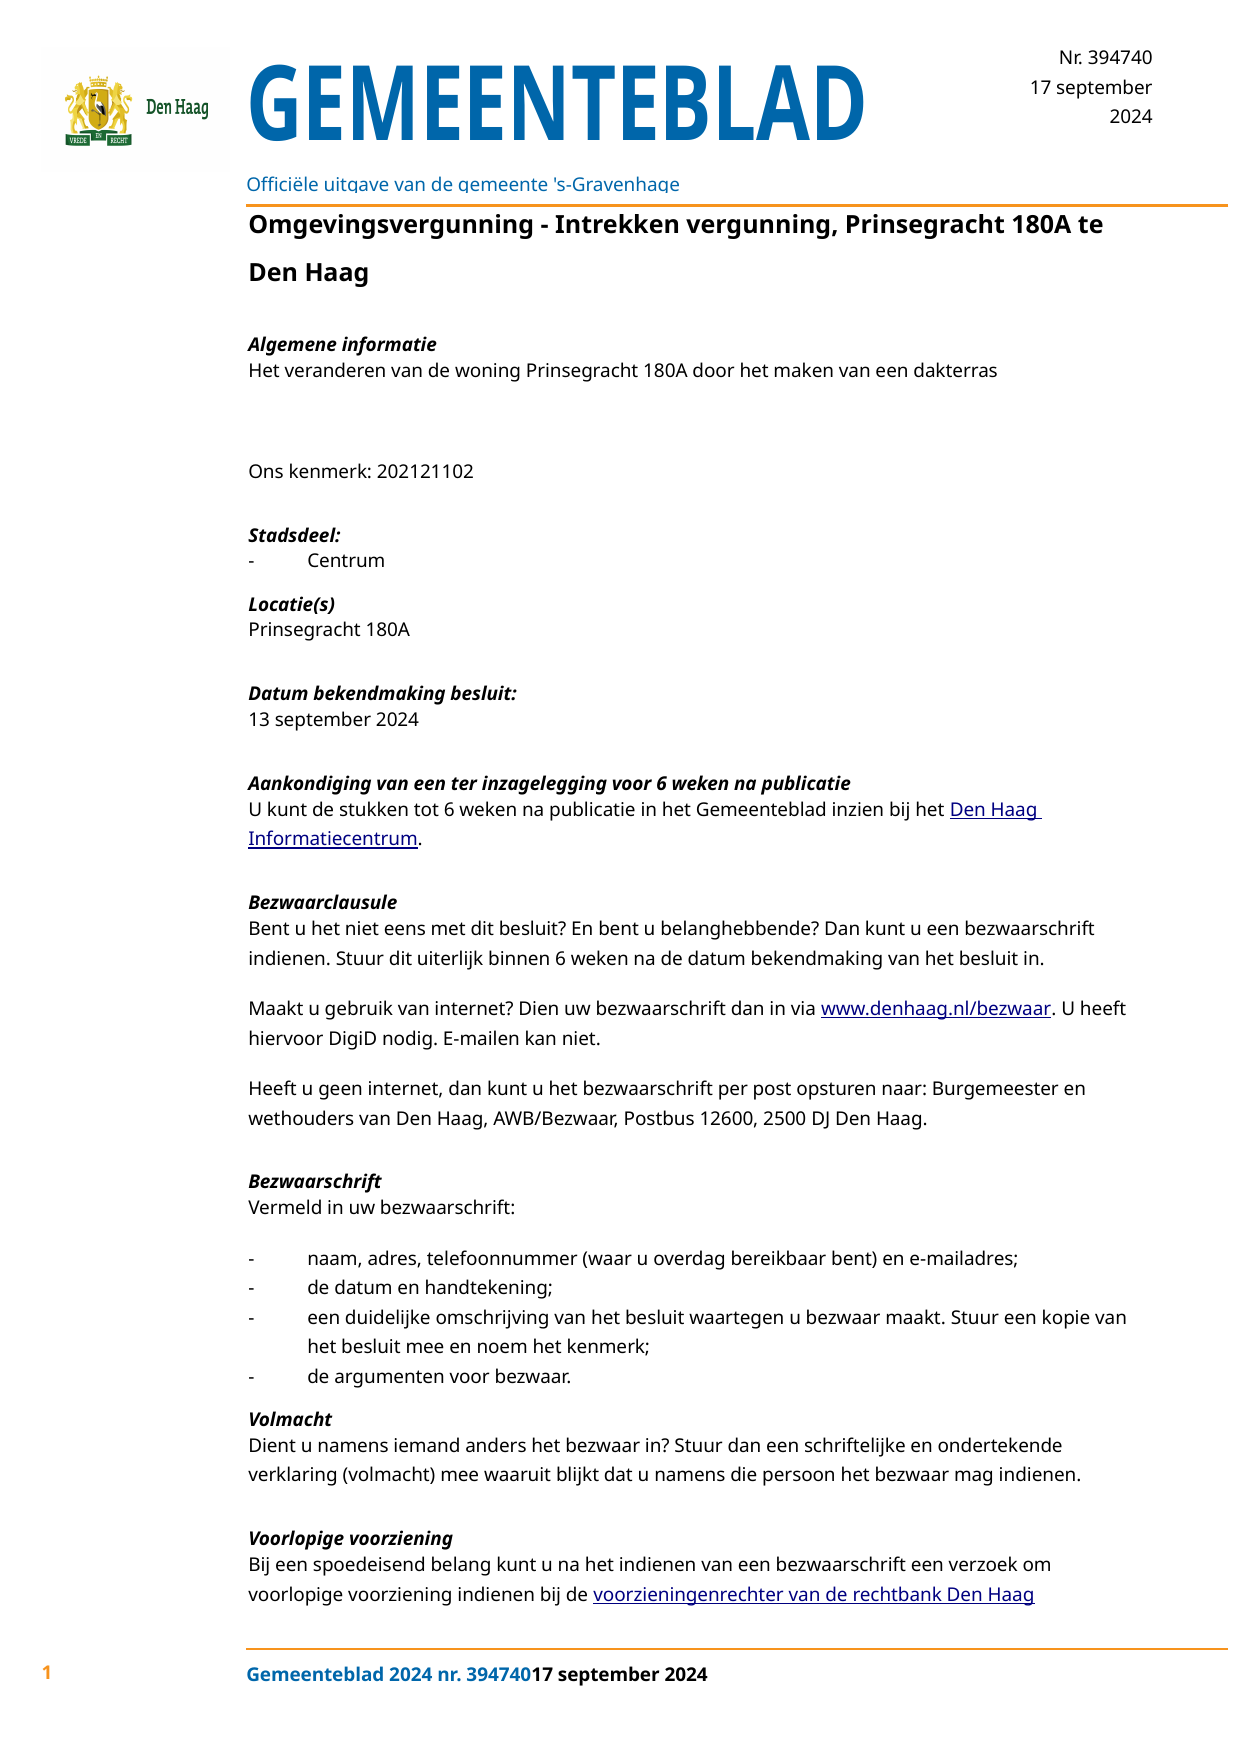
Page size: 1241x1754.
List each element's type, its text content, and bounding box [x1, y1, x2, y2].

text Aankondiging van een ter inzagelegging voor 6 weken na publicatie [248, 770, 1152, 796]
text Voorlopige voorziening [248, 1526, 1152, 1551]
text Prinsegracht 180A [248, 617, 1152, 642]
text Vermeld in uw bezwaarschrift: [248, 1194, 1152, 1220]
text Algemene informatie [248, 331, 1152, 357]
text Omgevingsvergunning - Intrekken vergunning, Prinsegracht 180A te Den Haag [248, 207, 1152, 288]
text Bezwaarschrift [248, 1169, 1152, 1194]
list de argumenten voor bezwaar. [248, 1363, 1152, 1389]
text Datum bekendmaking besluit: [248, 681, 1152, 706]
text Bent u het niet eens met dit besluit? En bent u belanghebbende? Dan kunt u een bezwaarschrift indienen. Stuur dit uiterlijk binnen 6 weken na de datum bekendmaking van het besluit in. [248, 915, 1152, 971]
picture [41, 47, 231, 172]
text Maakt u gebruik van internet? Dien uw bezwaarschrift dan in via www.denhaag.nl/bezwaar. U heeft hiervoor DigiD nodig. E-mailen kan niet. [248, 995, 1152, 1051]
list een duidelijke omschrijving van het besluit waartegen u bezwaar maakt. Stuur een kopie van het besluit mee en noem het kenmerk; [248, 1304, 1152, 1359]
text Bij een spoedeisend belang kunt u na het indienen van een bezwaarschrift een verzoek om voorlopige voorziening indienen bij de voorzieningenrechter van de rechtbank Den Haag [248, 1551, 1152, 1607]
list naam, adres, telefoonnummer (waar u overdag bereikbaar bent) en e-mailadres; [248, 1245, 1152, 1271]
text U kunt de stukken tot 6 weken na publicatie in het Gemeenteblad inzien bij het Den Haag Informatiecentrum. [248, 796, 1152, 851]
text Bezwaarclausule [248, 889, 1152, 915]
text Dient u namens iemand anders het bezwaar in? Stuur dan een schriftelijke en ondertekende verklaring (volmacht) mee waaruit blijkt dat u namens die persoon het bezwaar mag indienen. [248, 1432, 1152, 1487]
text 13 september 2024 [248, 706, 1152, 732]
list Centrum [248, 548, 1152, 573]
text Het veranderen van de woning Prinsegracht 180A door het maken van een dakterras [248, 357, 1152, 383]
text Ons kenmerk: 202121102 [248, 458, 1152, 484]
text Stadsdeel: [248, 522, 1152, 548]
text Heeft u geen internet, dan kunt u het bezwaarschrift per post opsturen naar: Burgemeester en wethouders van Den Haag, AWB/Bezwaar, Postbus 12600, 2500 DJ Den Haag. [248, 1075, 1152, 1131]
text Locatie(s) [248, 591, 1152, 617]
text Volmacht [248, 1406, 1152, 1432]
list de datum en handtekening; [248, 1274, 1152, 1300]
